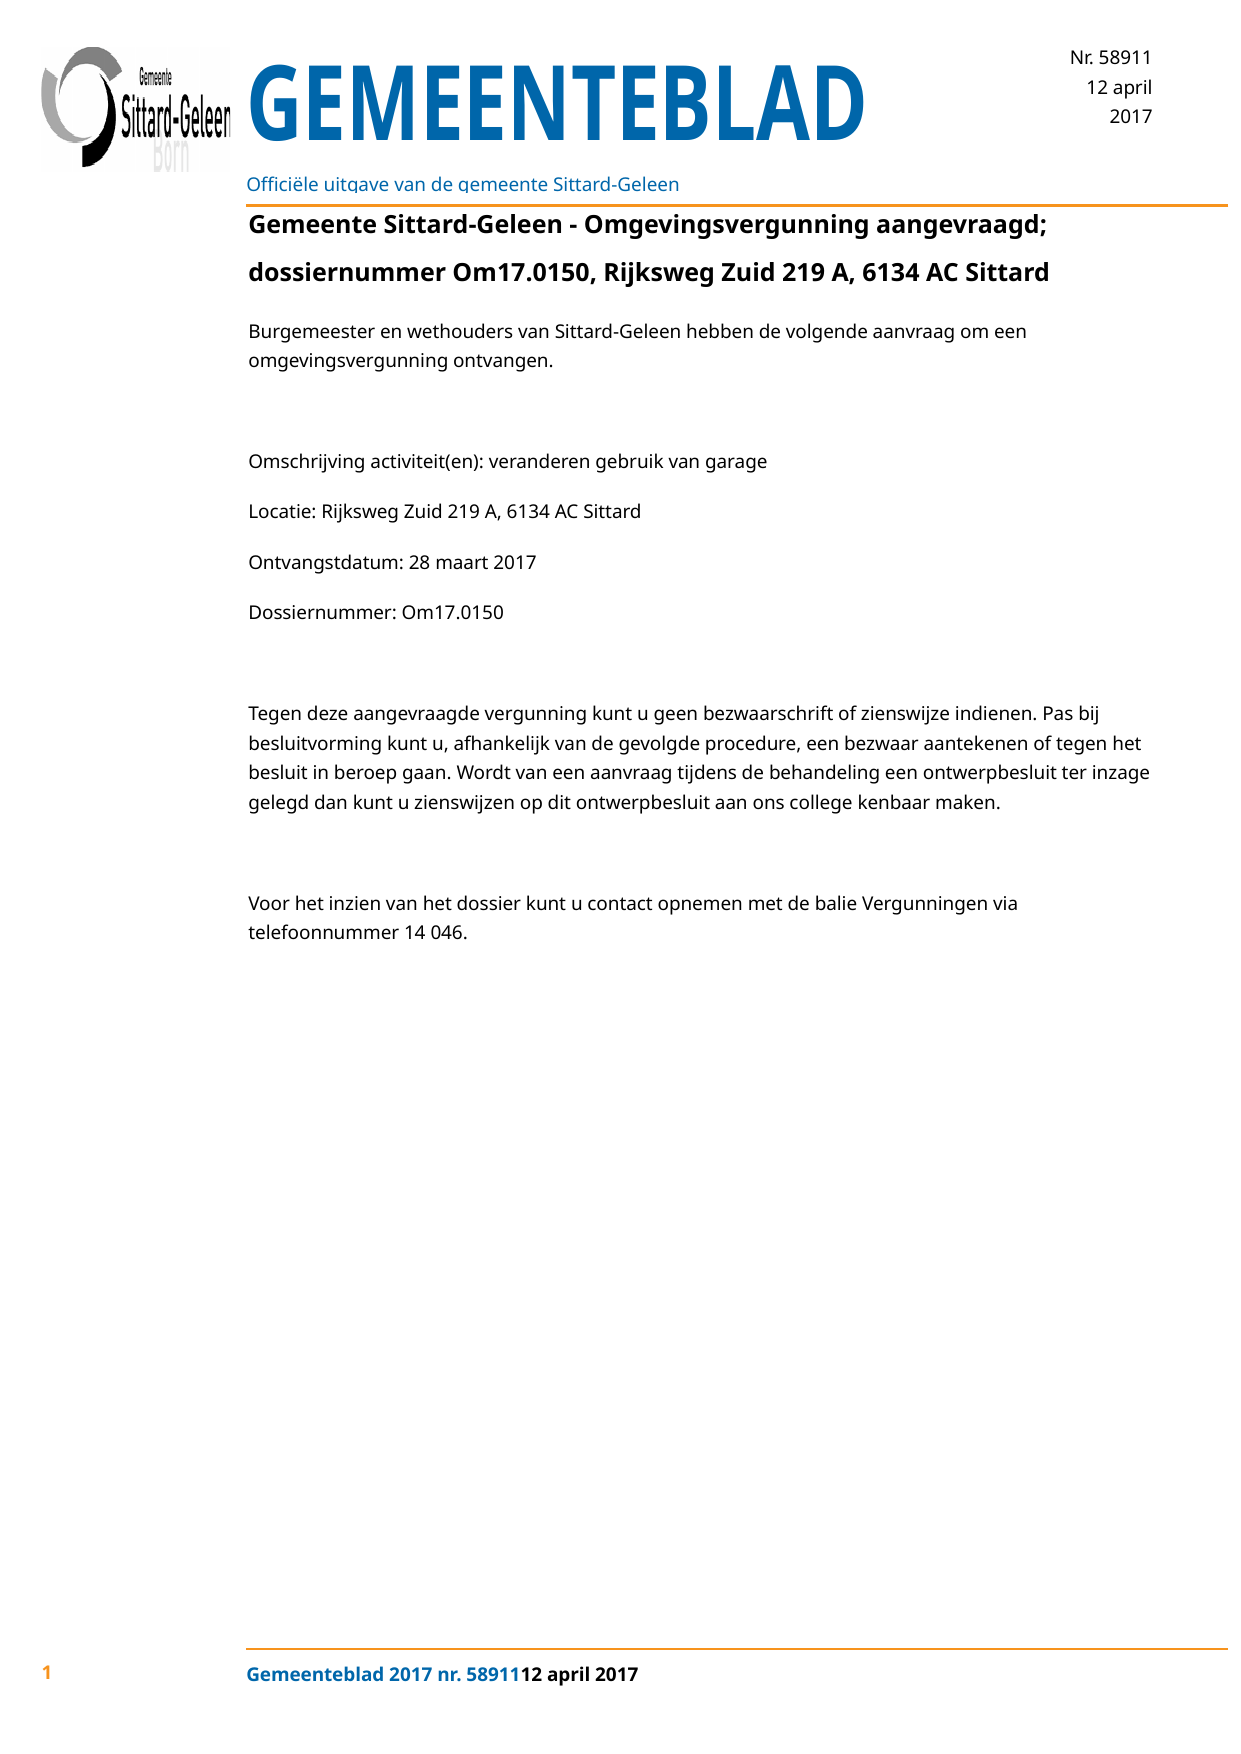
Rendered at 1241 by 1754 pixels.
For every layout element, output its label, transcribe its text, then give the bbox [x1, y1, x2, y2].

picture [41, 47, 231, 172]
text Dossiernummer: Om17.0150 [248, 599, 1152, 625]
text Burgemeester en wethouders van Sittard-Geleen hebben de volgende aanvraag om een omgevingsvergunning ontvangen. [248, 318, 1152, 373]
text Voor het inzien van het dossier kunt u contact opnemen met de balie Vergunningen via telefoonnummer 14 046. [248, 890, 1152, 945]
text Tegen deze aangevraagde vergunning kunt u geen bezwaarschrift of zienswijze indienen. Pas bij besluitvorming kunt u, afhankelijk van de gevolgde procedure, een bezwaar aantekenen of tegen het besluit in beroep gaan. Wordt van een aanvraag tijdens de behandeling een ontwerpbesluit ter inzage gelegd dan kunt u zienswijzen op dit ontwerpbesluit aan ons college kenbaar maken. [248, 700, 1152, 815]
text Locatie: Rijksweg Zuid 219 A, 6134 AC Sittard [248, 499, 1152, 524]
text Ontvangstdatum: 28 maart 2017 [248, 549, 1152, 575]
text Omschrijving activiteit(en): veranderen gebruik van garage [248, 448, 1152, 474]
text Gemeente Sittard-Geleen - Omgevingsvergunning aangevraagd; dossiernummer Om17.0150, Rijksweg Zuid 219 A, 6134 AC Sittard [248, 207, 1152, 288]
